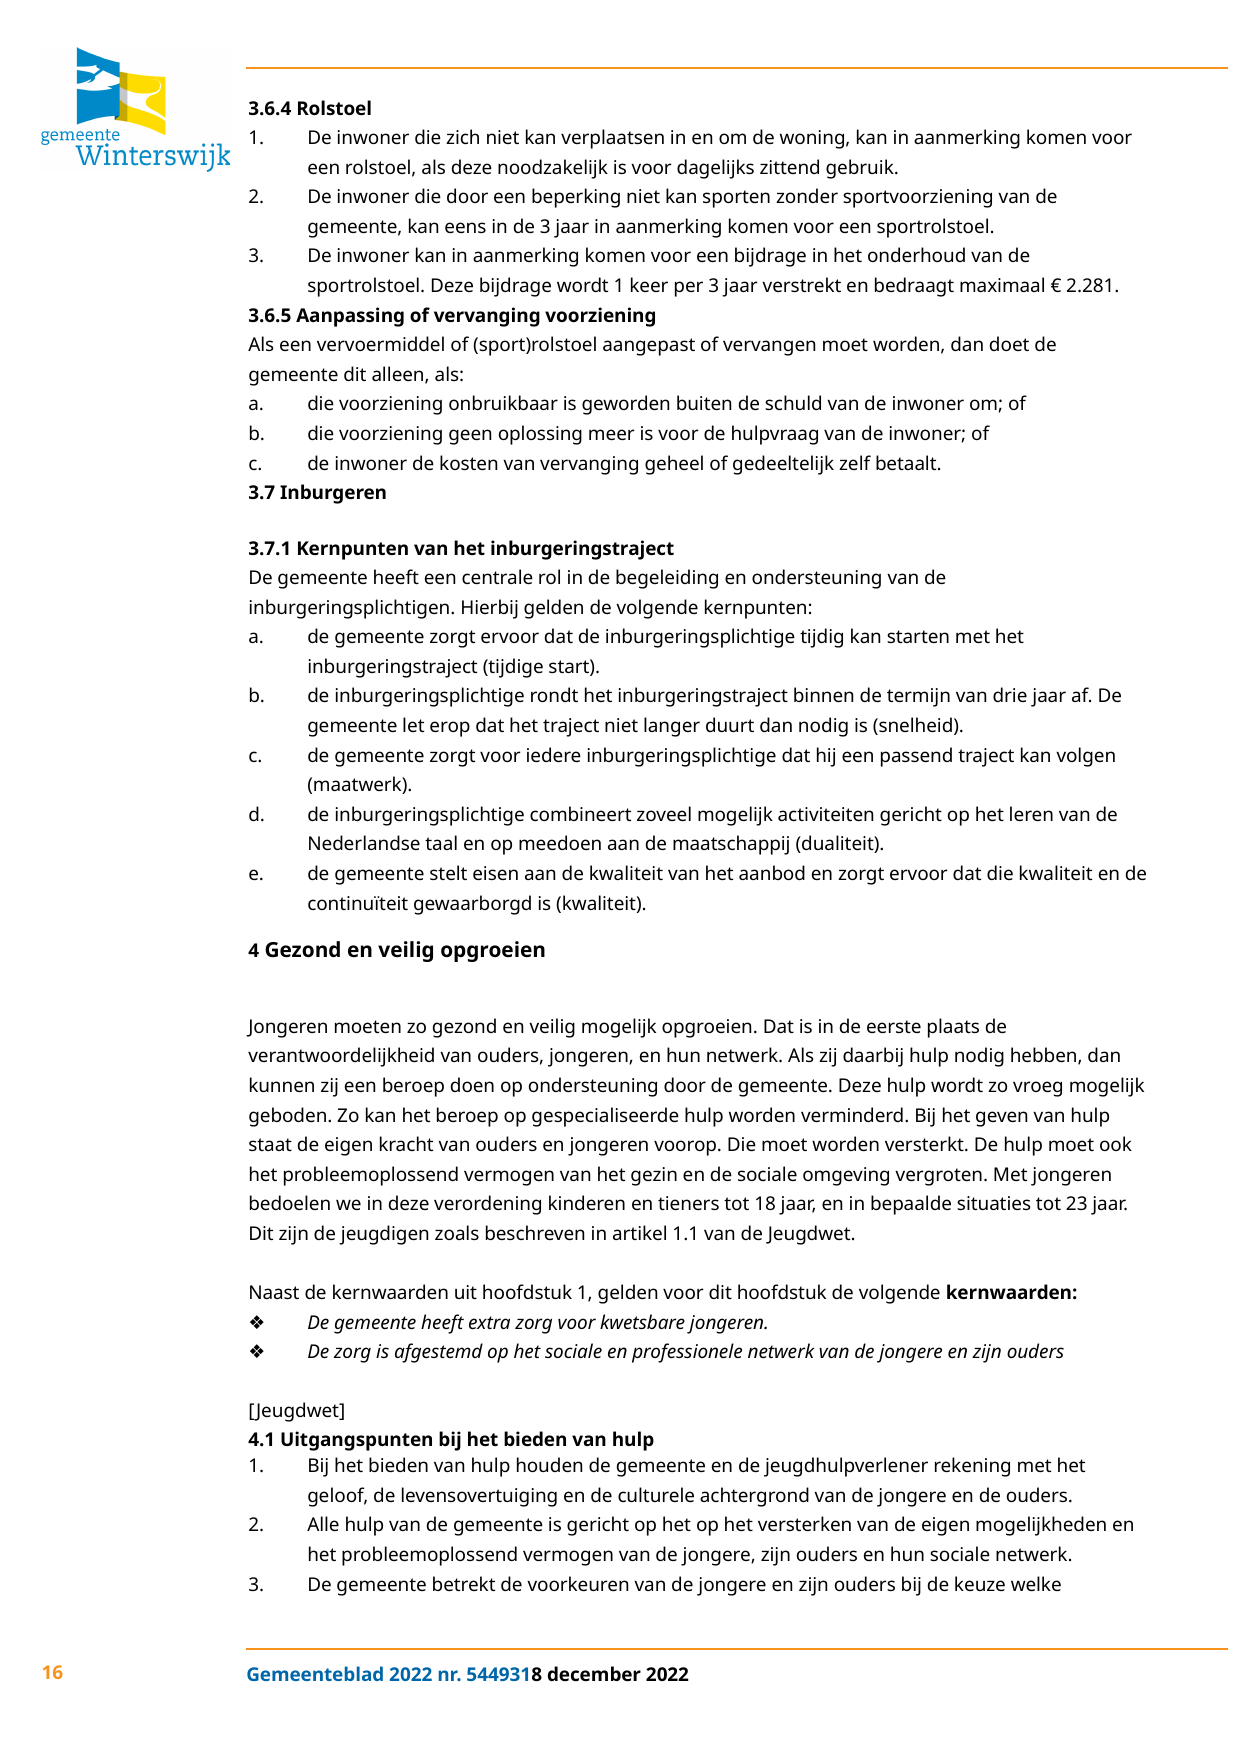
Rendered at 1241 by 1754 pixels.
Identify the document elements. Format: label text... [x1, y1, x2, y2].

text [Jeugdwet] [248, 1397, 1152, 1423]
text 3.7.1 Kernpunten van het inburgeringstraject [248, 535, 1152, 560]
text 3.7 Inburgeren [248, 479, 1152, 505]
list De inwoner die door een beperking niet kan sporten zonder sportvoorziening van de gemeente, kan eens in de 3 jaar in aanmerking komen voor een sportrolstoel. [248, 183, 1152, 239]
picture [225, 153, 231, 162]
list De inwoner die zich niet kan verplaatsen in en om de woning, kan in aanmerking komen voor een rolstoel, als deze noodzakelijk is voor dagelijks zittend gebruik. [248, 124, 1152, 180]
text 3.6.4 Rolstoel [248, 95, 1152, 121]
table_header Naast de kernwaarden uit hoofdstuk 1, gelden voor dit hoofdstuk de volgende kernwaarden: De gemeente heeft extra zorg voor kwetsbare jongeren. De zorg is afgestemd op het sociale en professionele netwerk van de jongere en zijn ouders [248, 1279, 1152, 1364]
text 4.1 Uitgangspunten bij het bieden van hulp [248, 1427, 1152, 1452]
list Bij het bieden van hulp houden de gemeente en de jeugdhulpverlener rekening met het geloof, de levensovertuiging en de culturele achtergrond van de jongere en de ouders. [248, 1452, 1152, 1508]
picture [41, 47, 231, 172]
text Als een vervoermiddel of (sport)rolstoel aangepast of vervangen moet worden, dan doet de gemeente dit alleen, als: [248, 331, 1152, 387]
list de inburgeringsplichtige combineert zoveel mogelijk activiteiten gericht op het leren van de Nederlandse taal en op meedoen aan de maatschappij (dualiteit). [248, 801, 1152, 856]
text 4 Gezond en veilig opgroeien [248, 935, 1152, 964]
text 3.6.5 Aanpassing of vervanging voorziening [248, 302, 1152, 328]
list Alle hulp van de gemeente is gericht op het op het versterken van de eigen mogelijkheden en het probleemoplossend vermogen van de jongere, zijn ouders en hun sociale netwerk. [248, 1512, 1152, 1567]
list die voorziening geen oplossing meer is voor de hulpvraag van de inwoner; of [248, 420, 1152, 446]
text De gemeente heeft een centrale rol in de begeleiding en ondersteuning van de inburgeringsplichtigen. Hierbij gelden de volgende kernpunten: [248, 564, 1152, 619]
list de gemeente zorgt voor iedere inburgeringsplichtige dat hij een passend traject kan volgen (maatwerk). [248, 742, 1152, 797]
list die voorziening onbruikbaar is geworden buiten de schuld van de inwoner om; of [248, 391, 1152, 416]
list de inburgeringsplichtige rondt het inburgeringstraject binnen de termijn van drie jaar af. De gemeente let erop dat het traject niet langer duurt dan nodig is (snelheid). [248, 683, 1152, 738]
text Jongeren moeten zo gezond en veilig mogelijk opgroeien. Dat is in de eerste plaats de verantwoordelijkheid van ouders, jongeren, en hun netwerk. Als zij daarbij hulp nodig hebben, dan kunnen zij een beroep doen op ondersteuning door de gemeente. Deze hulp wordt zo vroeg mogelijk geboden. Zo kan het beroep op gespecialiseerde hulp worden verminderd. Bij het geven van hulp staat de eigen kracht van ouders en jongeren voorop. Die moet worden versterkt. De hulp moet ook het probleemoplossend vermogen van het gezin en de sociale omgeving vergroten. Met jongeren bedoelen we in deze verordening kinderen en tieners tot 18 jaar, en in bepaalde situaties tot 23 jaar. Dit zijn de jeugdigen zoals beschreven in artikel 1.1 van de Jeugdwet. [248, 1013, 1152, 1246]
list de gemeente zorgt ervoor dat de inburgeringsplichtige tijdig kan starten met het inburgeringstraject (tijdige start). [248, 623, 1152, 679]
list de gemeente stelt eisen aan de kwaliteit van het aanbod en zorgt ervoor dat die kwaliteit en de continuïteit gewaarborgd is (kwaliteit). [248, 860, 1152, 915]
list De gemeente betrekt de voorkeuren van de jongere en zijn ouders bij de keuze welke [248, 1571, 1152, 1596]
list De inwoner kan in aanmerking komen voor een bijdrage in het onderhoud van de sportrolstoel. Deze bijdrage wordt 1 keer per 3 jaar verstrekt en bedraagt maximaal € 2.281. [248, 243, 1152, 298]
list de inwoner de kosten van vervanging geheel of gedeeltelijk zelf betaalt. [248, 450, 1152, 476]
